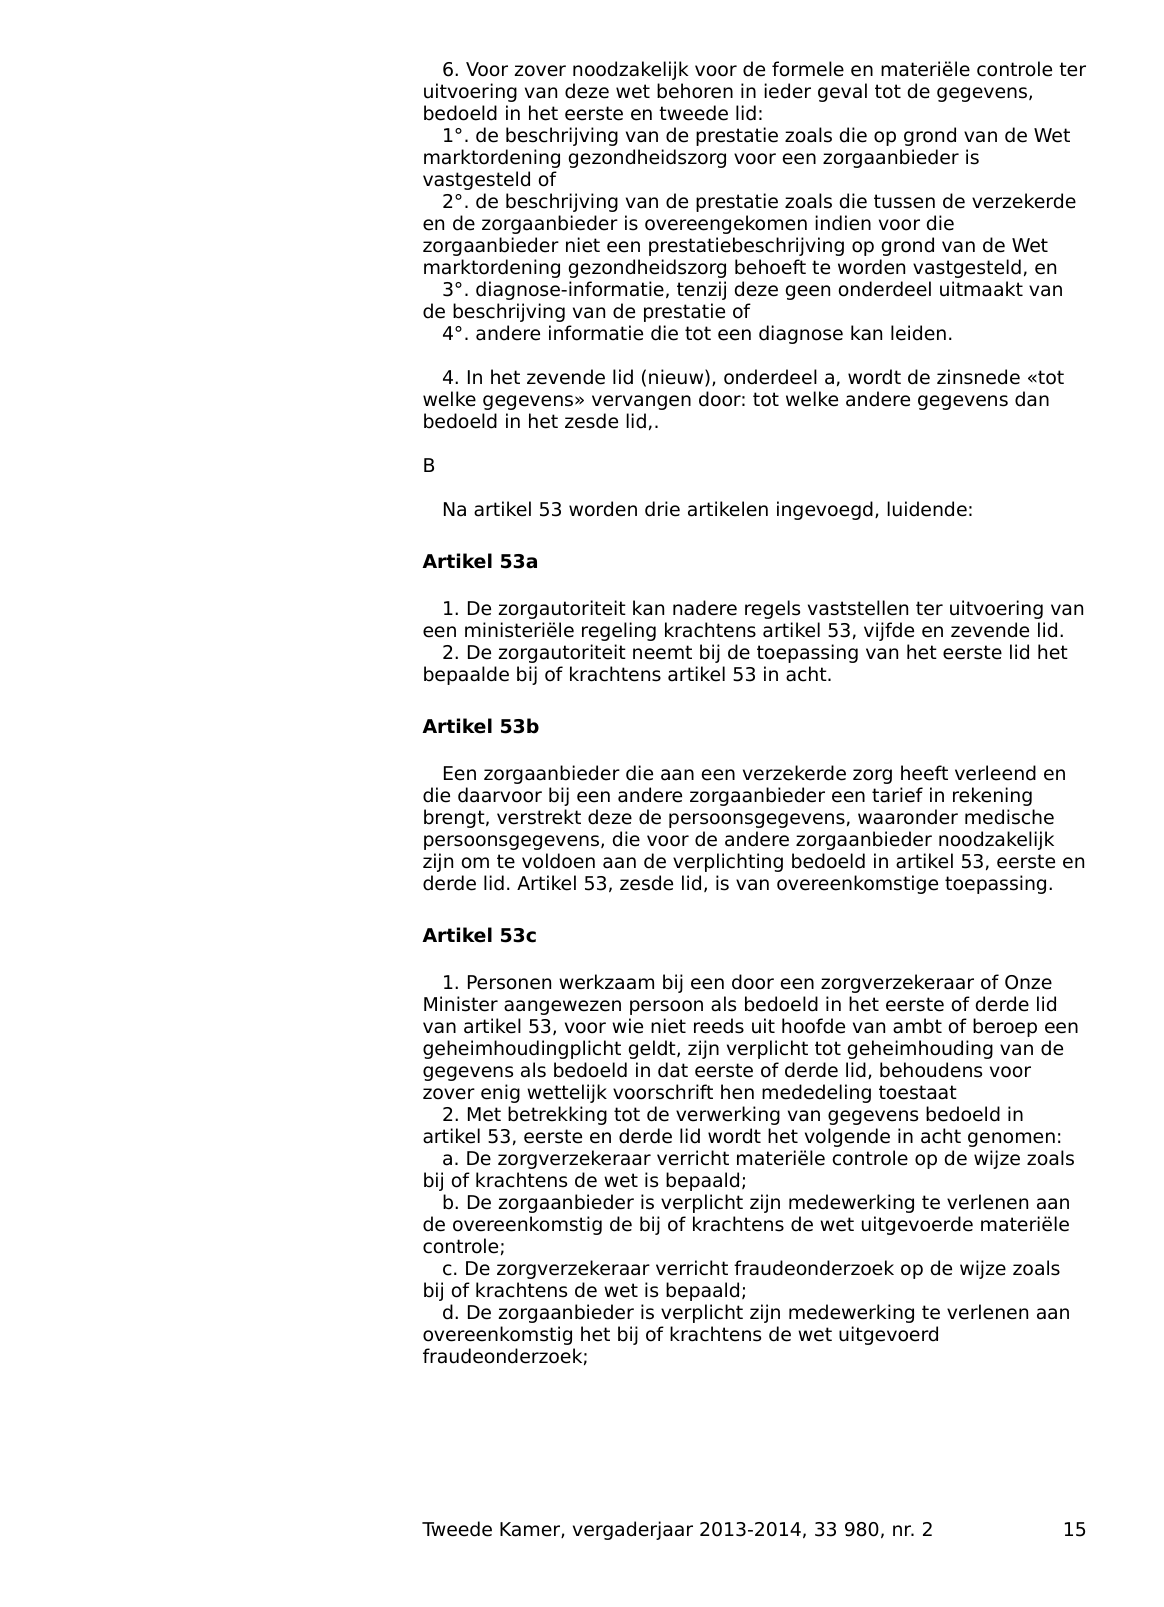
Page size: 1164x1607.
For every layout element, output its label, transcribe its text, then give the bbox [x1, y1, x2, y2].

text Een zorgaanbieder die aan een verzekerde zorg heeft verleend en die daarvoor bij een andere zorgaanbieder een tarief in rekening brengt, verstrekt deze de persoonsgegevens, waaronder medische persoonsgegevens, die voor de andere zorgaanbieder noodzakelijk zijn om te voldoen aan de verplichting bedoeld in artikel 53, eerste en derde lid. Artikel 53, zesde lid, is van overeenkomstige toepassing. [422, 763, 1087, 895]
text 1°. de beschrijving van de prestatie zoals die op grond van de Wet marktordening gezondheidszorg voor een zorgaanbieder is vastgesteld of [422, 125, 1087, 191]
text d. De zorgaanbieder is verplicht zijn medewerking te verlenen aan overeenkomstig het bij of krachtens de wet uitgevoerd fraudeonderzoek; [422, 1302, 1087, 1368]
text 1. Personen werkzaam bij een door een zorgverzekeraar of Onze Minister aangewezen persoon als bedoeld in het eerste of derde lid van artikel 53, voor wie niet reeds uit hoofde van ambt of beroep een geheimhoudingplicht geldt, zijn verplicht tot geheimhouding van de gegevens als bedoeld in dat eerste of derde lid, behoudens voor zover enig wettelijk voorschrift hen mededeling toestaat [422, 972, 1087, 1104]
text 4. In het zevende lid (nieuw), onderdeel a, wordt de zinsnede «tot welke gegevens» vervangen door: tot welke andere gegevens dan bedoeld in het zesde lid,. [422, 367, 1087, 433]
text 6. Voor zover noodzakelijk voor de formele en materiële controle ter uitvoering van deze wet behoren in ieder geval tot de gegevens, bedoeld in het eerste en tweede lid: [422, 59, 1087, 125]
text Na artikel 53 worden drie artikelen ingevoegd, luidende: [422, 499, 1087, 521]
text 2°. de beschrijving van de prestatie zoals die tussen de verzekerde en de zorgaanbieder is overeengekomen indien voor die zorgaanbieder niet een prestatiebeschrijving op grond van de Wet marktordening gezondheidszorg behoeft te worden vastgesteld, en [422, 191, 1087, 279]
text 2. De zorgautoriteit neemt bij de toepassing van het eerste lid het bepaalde bij of krachtens artikel 53 in acht. [422, 642, 1087, 686]
text a. De zorgverzekeraar verricht materiële controle op de wijze zoals bij of krachtens de wet is bepaald; [422, 1148, 1087, 1192]
text B [422, 455, 1087, 477]
subtitle Artikel 53c [422, 925, 1087, 947]
text b. De zorgaanbieder is verplicht zijn medewerking te verlenen aan de overeenkomstig de bij of krachtens de wet uitgevoerde materiële controle; [422, 1192, 1087, 1258]
text 3°. diagnose-informatie, tenzij deze geen onderdeel uitmaakt van de beschrijving van de prestatie of [422, 279, 1087, 323]
text 2. Met betrekking tot de verwerking van gegevens bedoeld in artikel 53, eerste en derde lid wordt het volgende in acht genomen: [422, 1104, 1087, 1148]
subtitle Artikel 53a [422, 551, 1087, 573]
text c. De zorgverzekeraar verricht fraudeonderzoek op de wijze zoals bij of krachtens de wet is bepaald; [422, 1258, 1087, 1302]
text 4°. andere informatie die tot een diagnose kan leiden. [422, 323, 1087, 345]
subtitle Artikel 53b [422, 716, 1087, 738]
text 1. De zorgautoriteit kan nadere regels vaststellen ter uitvoering van een ministeriële regeling krachtens artikel 53, vijfde en zevende lid. [422, 598, 1087, 642]
